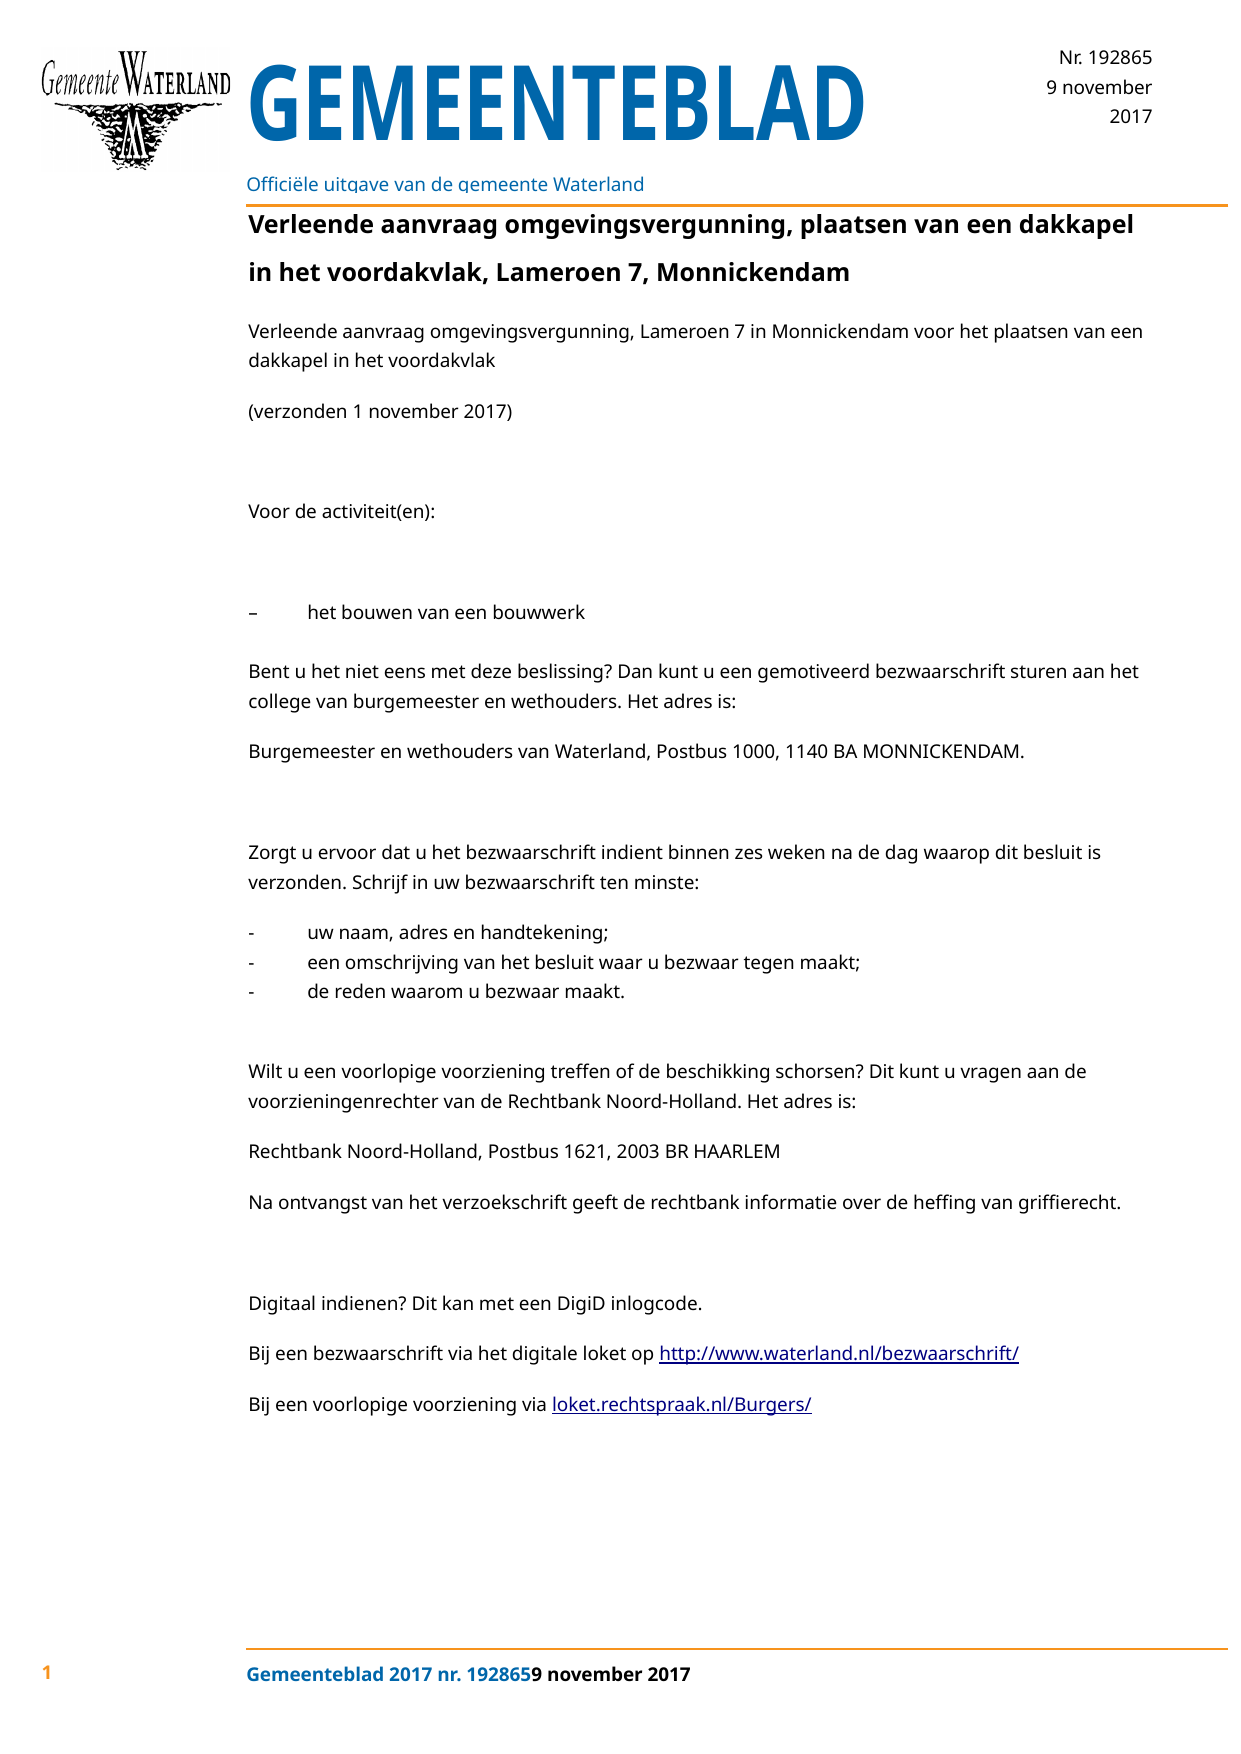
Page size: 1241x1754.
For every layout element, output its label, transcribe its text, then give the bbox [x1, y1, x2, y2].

list het bouwen van een bouwwerk [248, 599, 1152, 625]
text (verzonden 1 november 2017) [248, 398, 1152, 424]
text Bij een bezwaarschrift via het digitale loket op http://www.waterland.nl/bezwaarschrift/ [248, 1340, 1152, 1366]
text Burgemeester en wethouders van Waterland, Postbus 1000, 1140 BA MONNICKENDAM. [248, 739, 1152, 764]
text Digitaal indienen? Dit kan met een DigiD inlogcode. [248, 1290, 1152, 1316]
text Verleende aanvraag omgevingsvergunning, Lameroen 7 in Monnickendam voor het plaatsen van een dakkapel in het voordakvlak [248, 318, 1152, 373]
text Bent u het niet eens met deze beslissing? Dan kunt u een gemotiveerd bezwaarschrift sturen aan het college van burgemeester en wethouders. Het adres is: [248, 659, 1152, 714]
picture [41, 47, 231, 172]
text Na ontvangst van het verzoekschrift geeft de rechtbank informatie over de heffing van griffierecht. [248, 1189, 1152, 1215]
text Zorgt u ervoor dat u het bezwaarschrift indient binnen zes weken na de dag waarop dit besluit is verzonden. Schrijf in uw bezwaarschrift ten minste: [248, 839, 1152, 895]
text Rechtbank Noord-Holland, Postbus 1621, 2003 BR HAARLEM [248, 1139, 1152, 1164]
text Verleende aanvraag omgevingsvergunning, plaatsen van een dakkapel in het voordakvlak, Lameroen 7, Monnickendam [248, 207, 1152, 288]
text Voor de activiteit(en): [248, 499, 1152, 524]
list een omschrijving van het besluit waar u bezwaar tegen maakt; [248, 949, 1152, 975]
text Wilt u een voorlopige voorziening treffen of de beschikking schorsen? Dit kunt u vragen aan de voorzieningenrechter van de Rechtbank Noord-Holland. Het adres is: [248, 1059, 1152, 1114]
list de reden waarom u bezwaar maakt. [248, 979, 1152, 1004]
text Bij een voorlopige voorziening via loket.rechtspraak.nl/Burgers/ [248, 1391, 1152, 1417]
list uw naam, adres en handtekening; [248, 919, 1152, 945]
